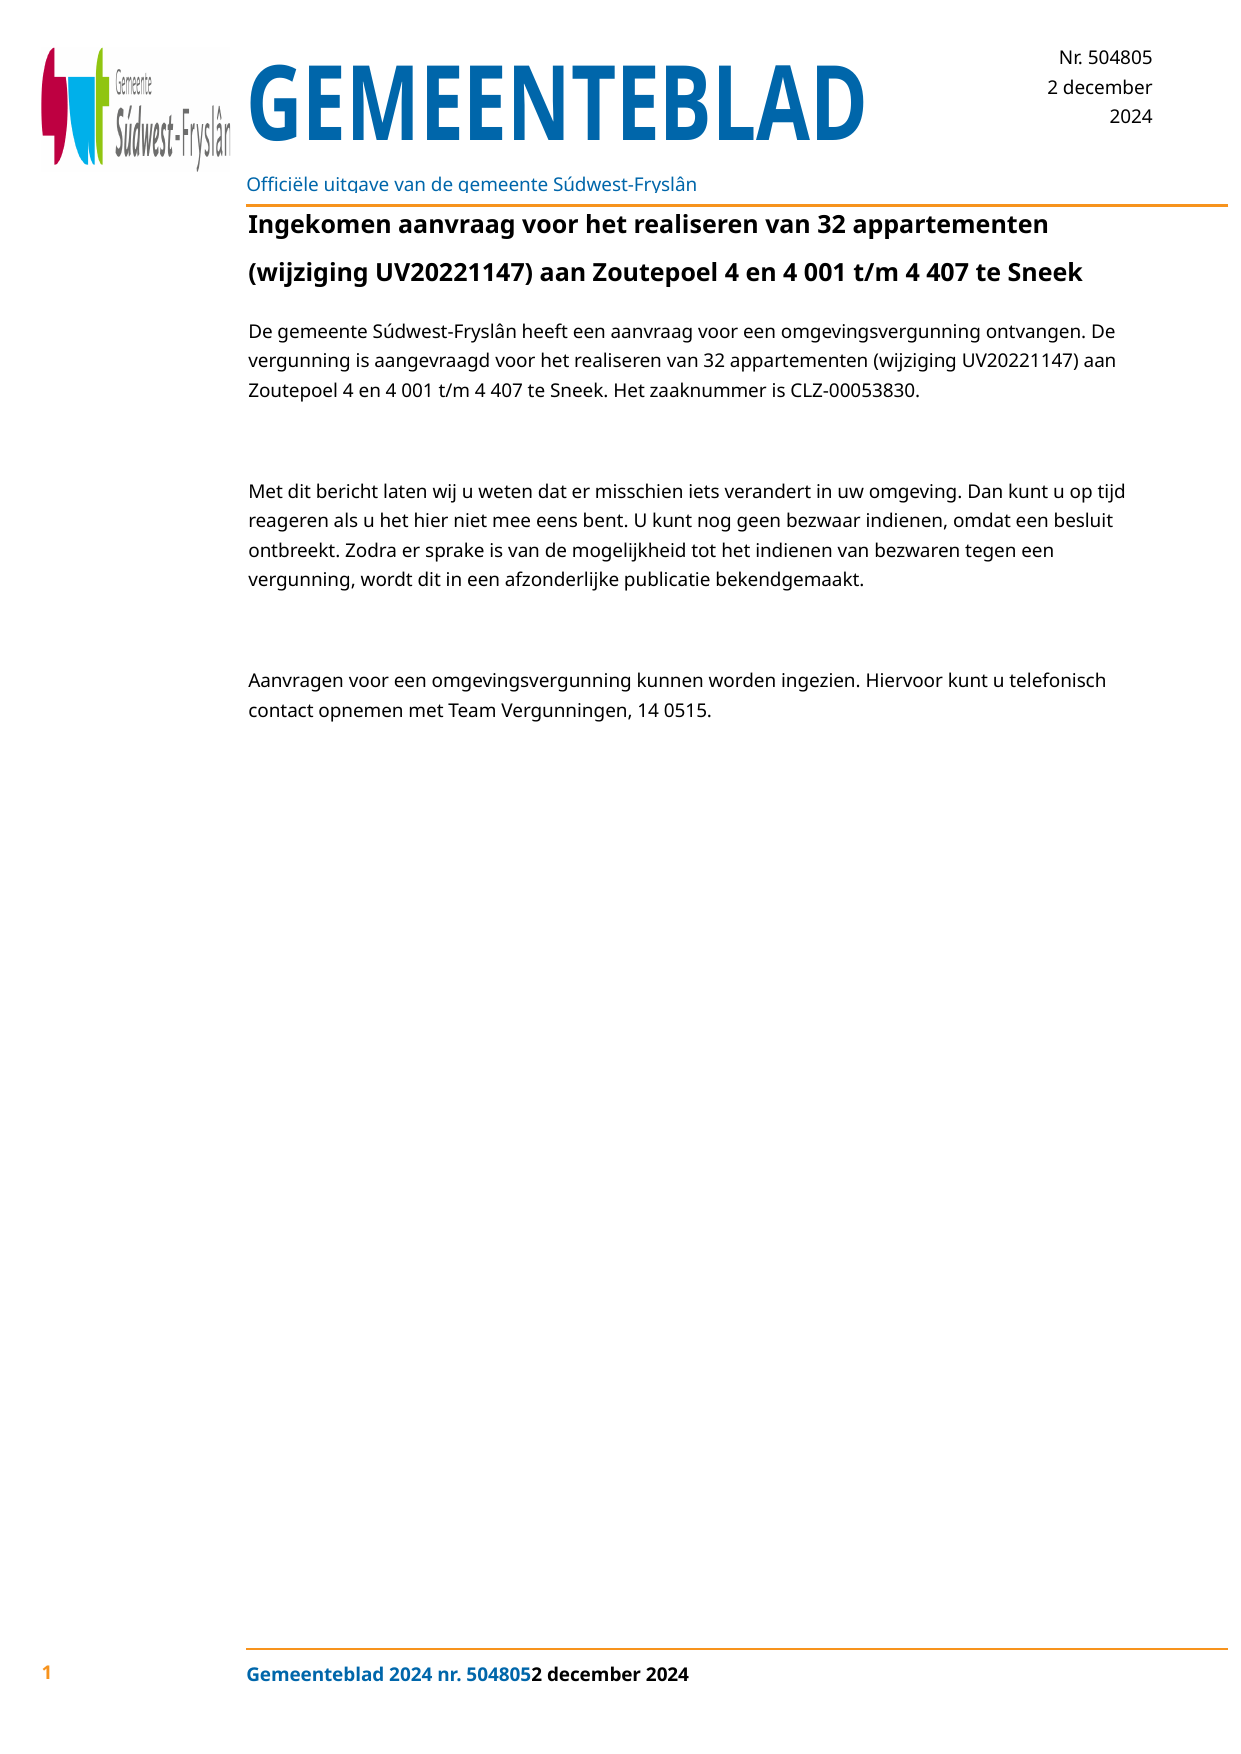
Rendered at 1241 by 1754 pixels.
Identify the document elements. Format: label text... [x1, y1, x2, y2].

picture [41, 47, 231, 172]
text Ingekomen aanvraag voor het realiseren van 32 appartementen (wijziging UV20221147) aan Zoutepoel 4 en 4 001 t/m 4 407 te Sneek [248, 207, 1152, 288]
text Aanvragen voor een omgevingsvergunning kunnen worden ingezien. Hiervoor kunt u telefonisch contact opnemen met Team Vergunningen, 14 0515. [248, 667, 1152, 723]
text Met dit bericht laten wij u weten dat er misschien iets verandert in uw omgeving. Dan kunt u op tijd reageren als u het hier niet mee eens bent. U kunt nog geen bezwaar indienen, omdat een besluit ontbreekt. Zodra er sprake is van de mogelijkheid tot het indienen van bezwaren tegen een vergunning, wordt dit in een afzonderlijke publicatie bekendgemaakt. [248, 478, 1152, 592]
text De gemeente Súdwest-Fryslân heeft een aanvraag voor een omgevingsvergunning ontvangen. De vergunning is aangevraagd voor het realiseren van 32 appartementen (wijziging UV20221147) aan Zoutepoel 4 en 4 001 t/m 4 407 te Sneek. Het zaaknummer is CLZ-00053830. [248, 318, 1152, 403]
